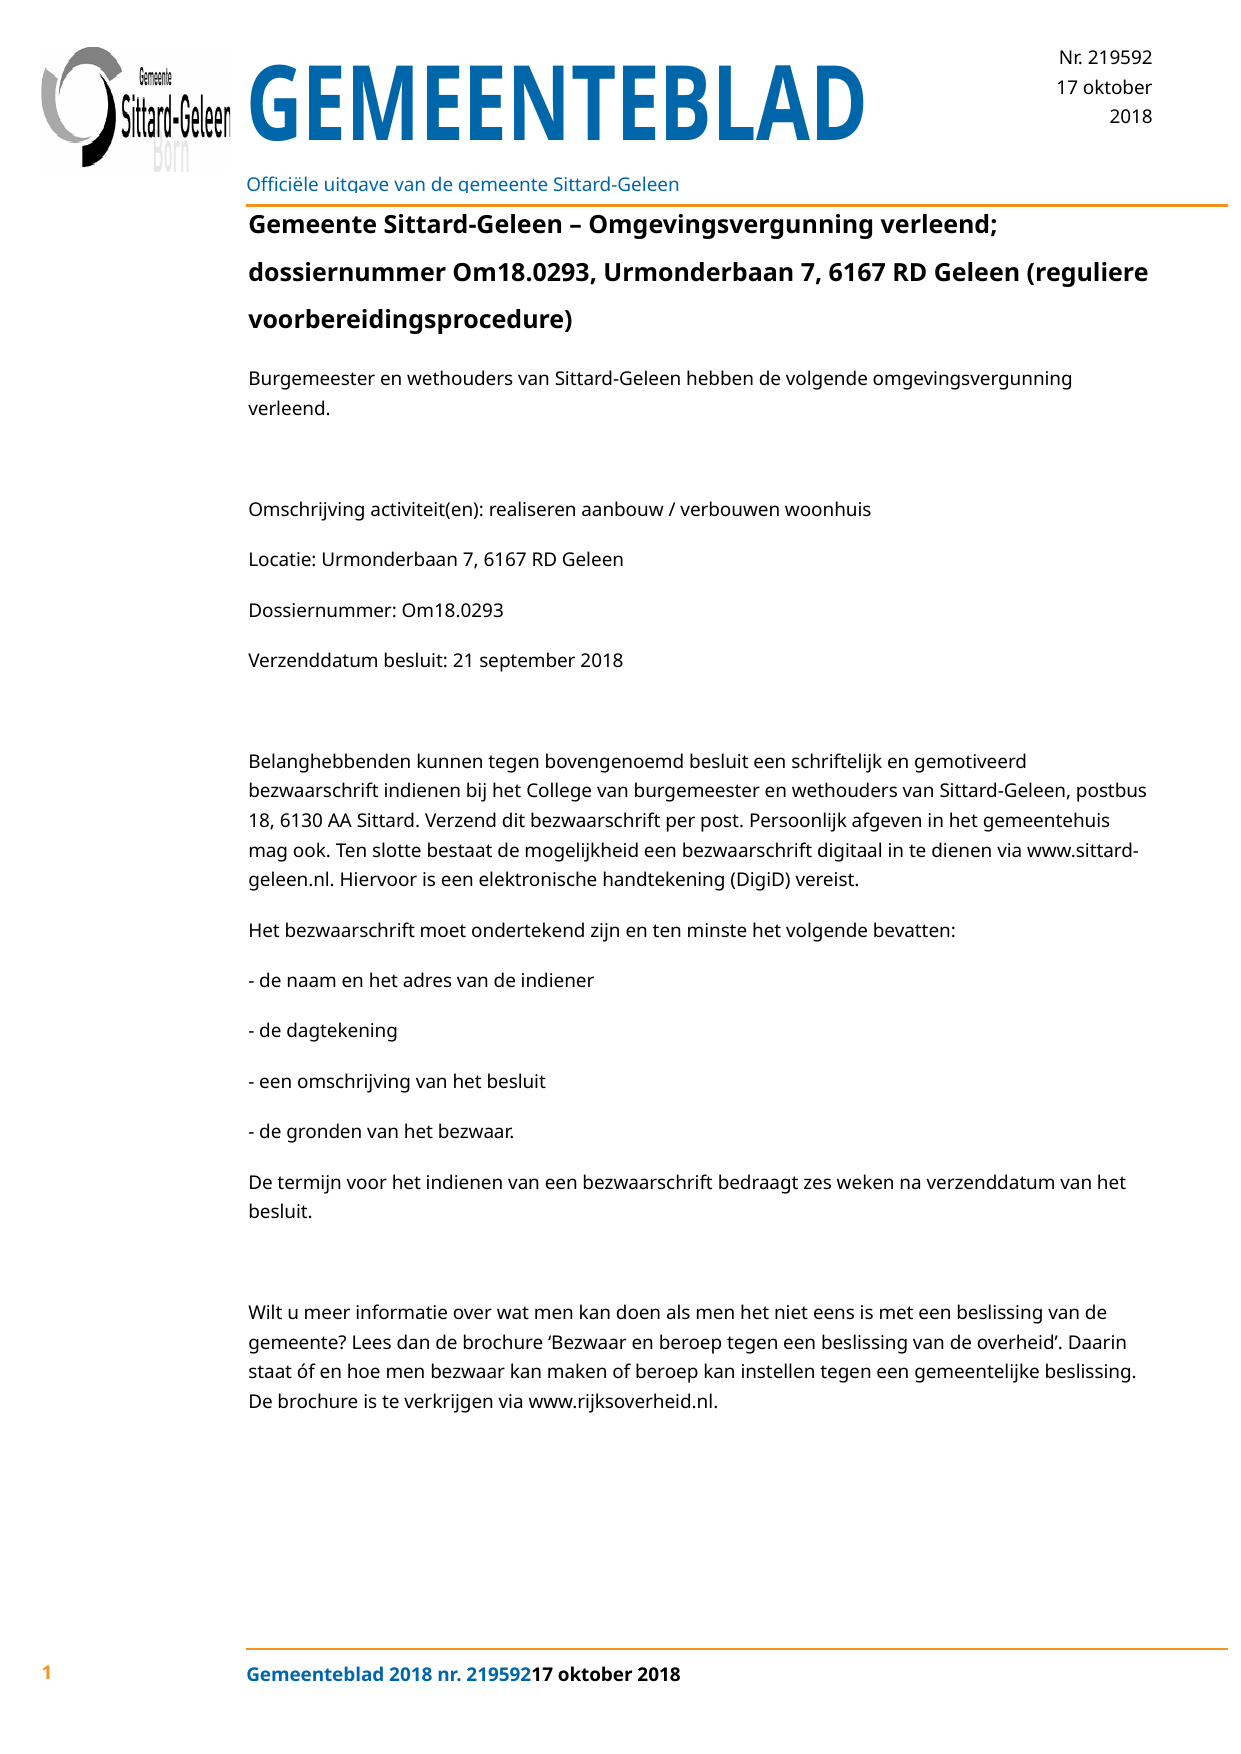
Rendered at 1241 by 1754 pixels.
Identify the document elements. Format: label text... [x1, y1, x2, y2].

text - de dagtekening [248, 1018, 1152, 1043]
text Wilt u meer informatie over wat men kan doen als men het niet eens is met een beslissing van de gemeente? Lees dan de brochure ‘Bezwaar en beroep tegen een beslissing van de overheid’. Daarin staat óf en hoe men bezwaar kan maken of beroep kan instellen tegen een gemeentelijke beslissing. De brochure is te verkrijgen via www.rijksoverheid.nl. [248, 1299, 1152, 1414]
text Het bezwaarschrift moet ondertekend zijn en ten minste het volgende bevatten: [248, 917, 1152, 942]
text Belanghebbenden kunnen tegen bovengenoemd besluit een schriftelijk en gemotiveerd bezwaarschrift indienen bij het College van burgemeester en wethouders van Sittard-Geleen, postbus 18, 6130 AA Sittard. Verzend dit bezwaarschrift per post. Persoonlijk afgeven in het gemeentehuis mag ook. Ten slotte bestaat de mogelijkheid een bezwaarschrift digitaal in te dienen via www.sittard-geleen.nl. Hiervoor is een elektronische handtekening (DigiD) vereist. [248, 748, 1152, 892]
text Verzenddatum besluit: 21 september 2018 [248, 647, 1152, 673]
text De termijn voor het indienen van een bezwaarschrift bedraagt zes weken na verzenddatum van het besluit. [248, 1169, 1152, 1224]
text Dossiernummer: Om18.0293 [248, 597, 1152, 622]
text Gemeente Sittard-Geleen – Omgevingsvergunning verleend; dossiernummer Om18.0293, Urmonderbaan 7, 6167 RD Geleen (reguliere voorbereidingsprocedure) [248, 207, 1152, 336]
text Burgemeester en wethouders van Sittard-Geleen hebben de volgende omgevingsvergunning verleend. [248, 366, 1152, 421]
text - de gronden van het bezwaar. [248, 1118, 1152, 1144]
text Omschrijving activiteit(en): realiseren aanbouw / verbouwen woonhuis [248, 496, 1152, 522]
text - een omschrijving van het besluit [248, 1068, 1152, 1094]
picture [41, 47, 231, 172]
text - de naam en het adres van de indiener [248, 967, 1152, 993]
text Locatie: Urmonderbaan 7, 6167 RD Geleen [248, 546, 1152, 572]
